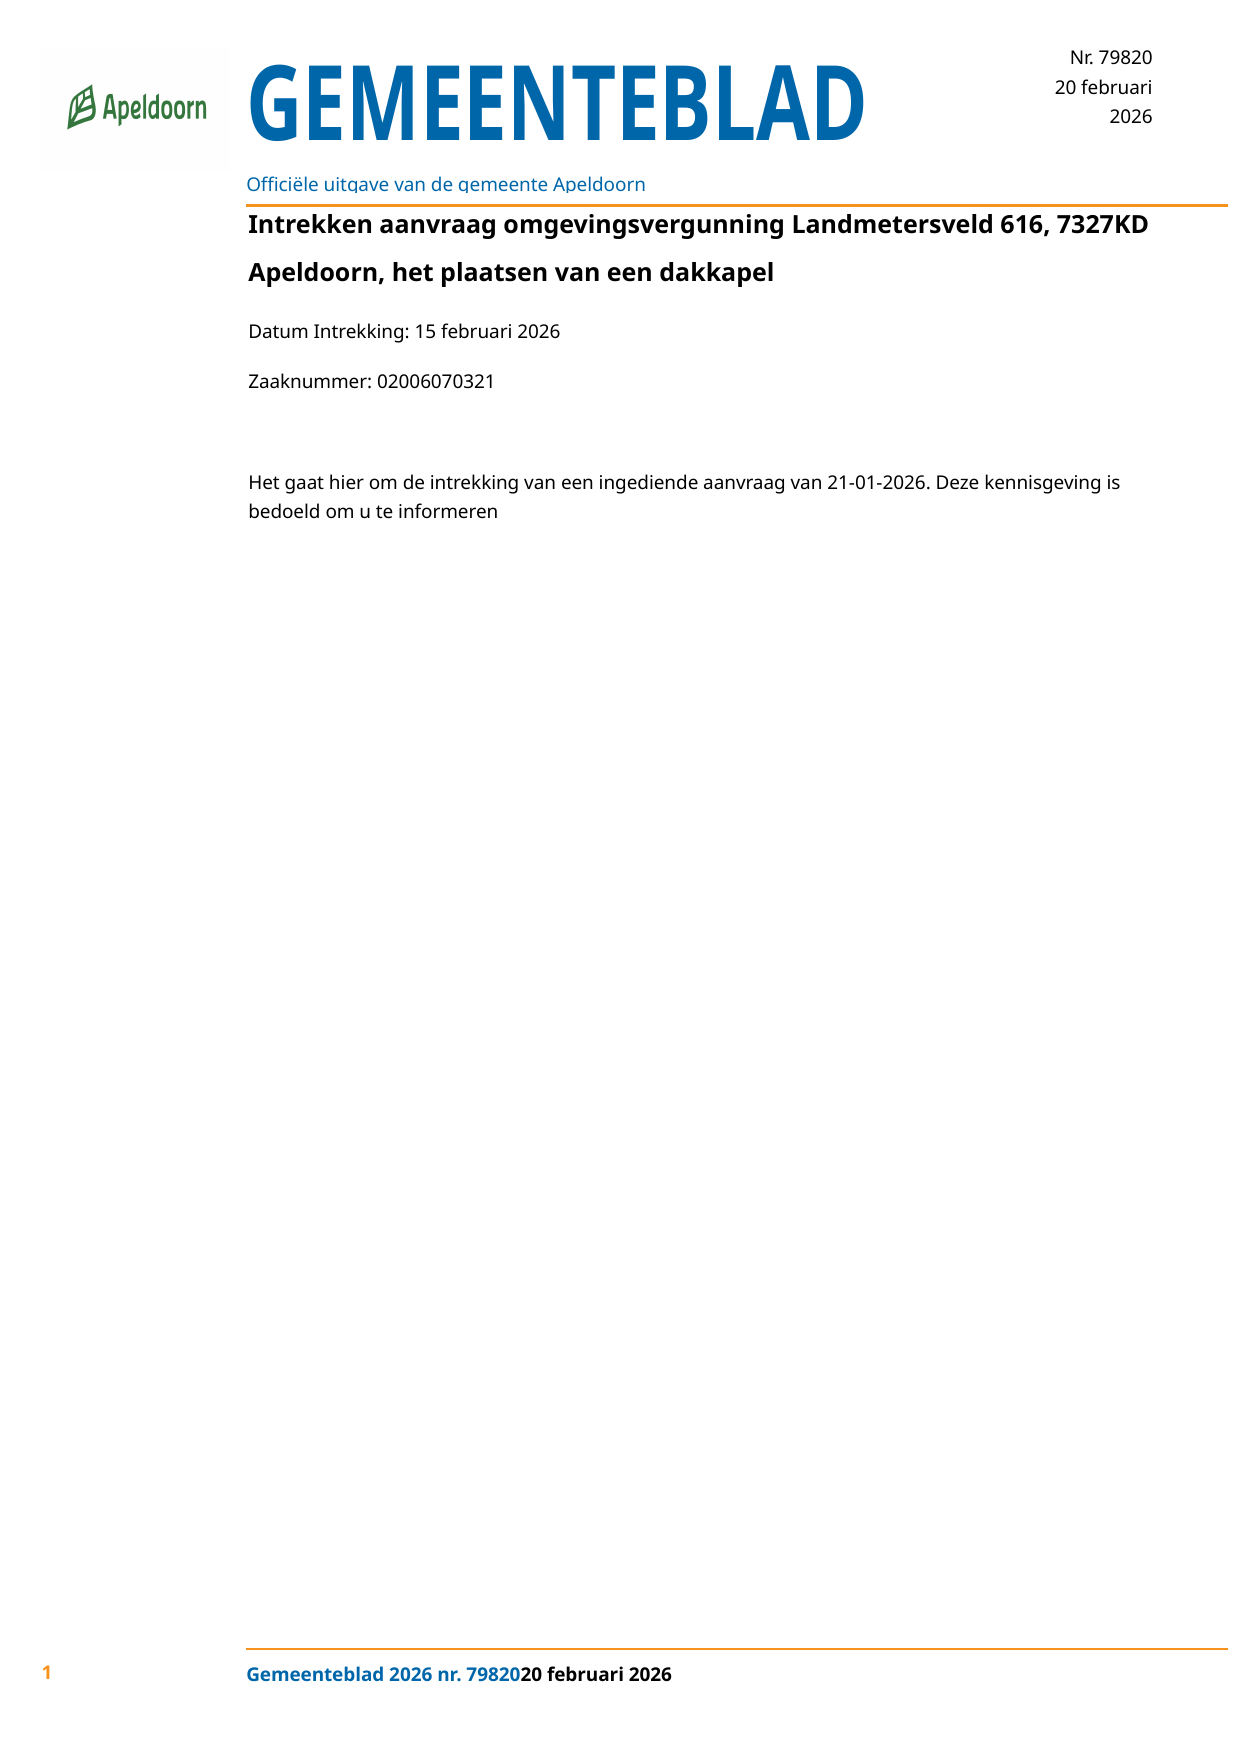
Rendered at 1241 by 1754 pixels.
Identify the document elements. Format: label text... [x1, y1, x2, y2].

picture [41, 47, 231, 172]
text Zaaknummer: 02006070321 [248, 368, 1152, 394]
text Datum Intrekking: 15 februari 2026 [248, 318, 1152, 344]
text Intrekken aanvraag omgevingsvergunning Landmetersveld 616, 7327KD Apeldoorn, het plaatsen van een dakkapel [248, 207, 1152, 288]
text Het gaat hier om de intrekking van een ingediende aanvraag van 21-01-2026. Deze kennisgeving is bedoeld om u te informeren [248, 469, 1152, 524]
